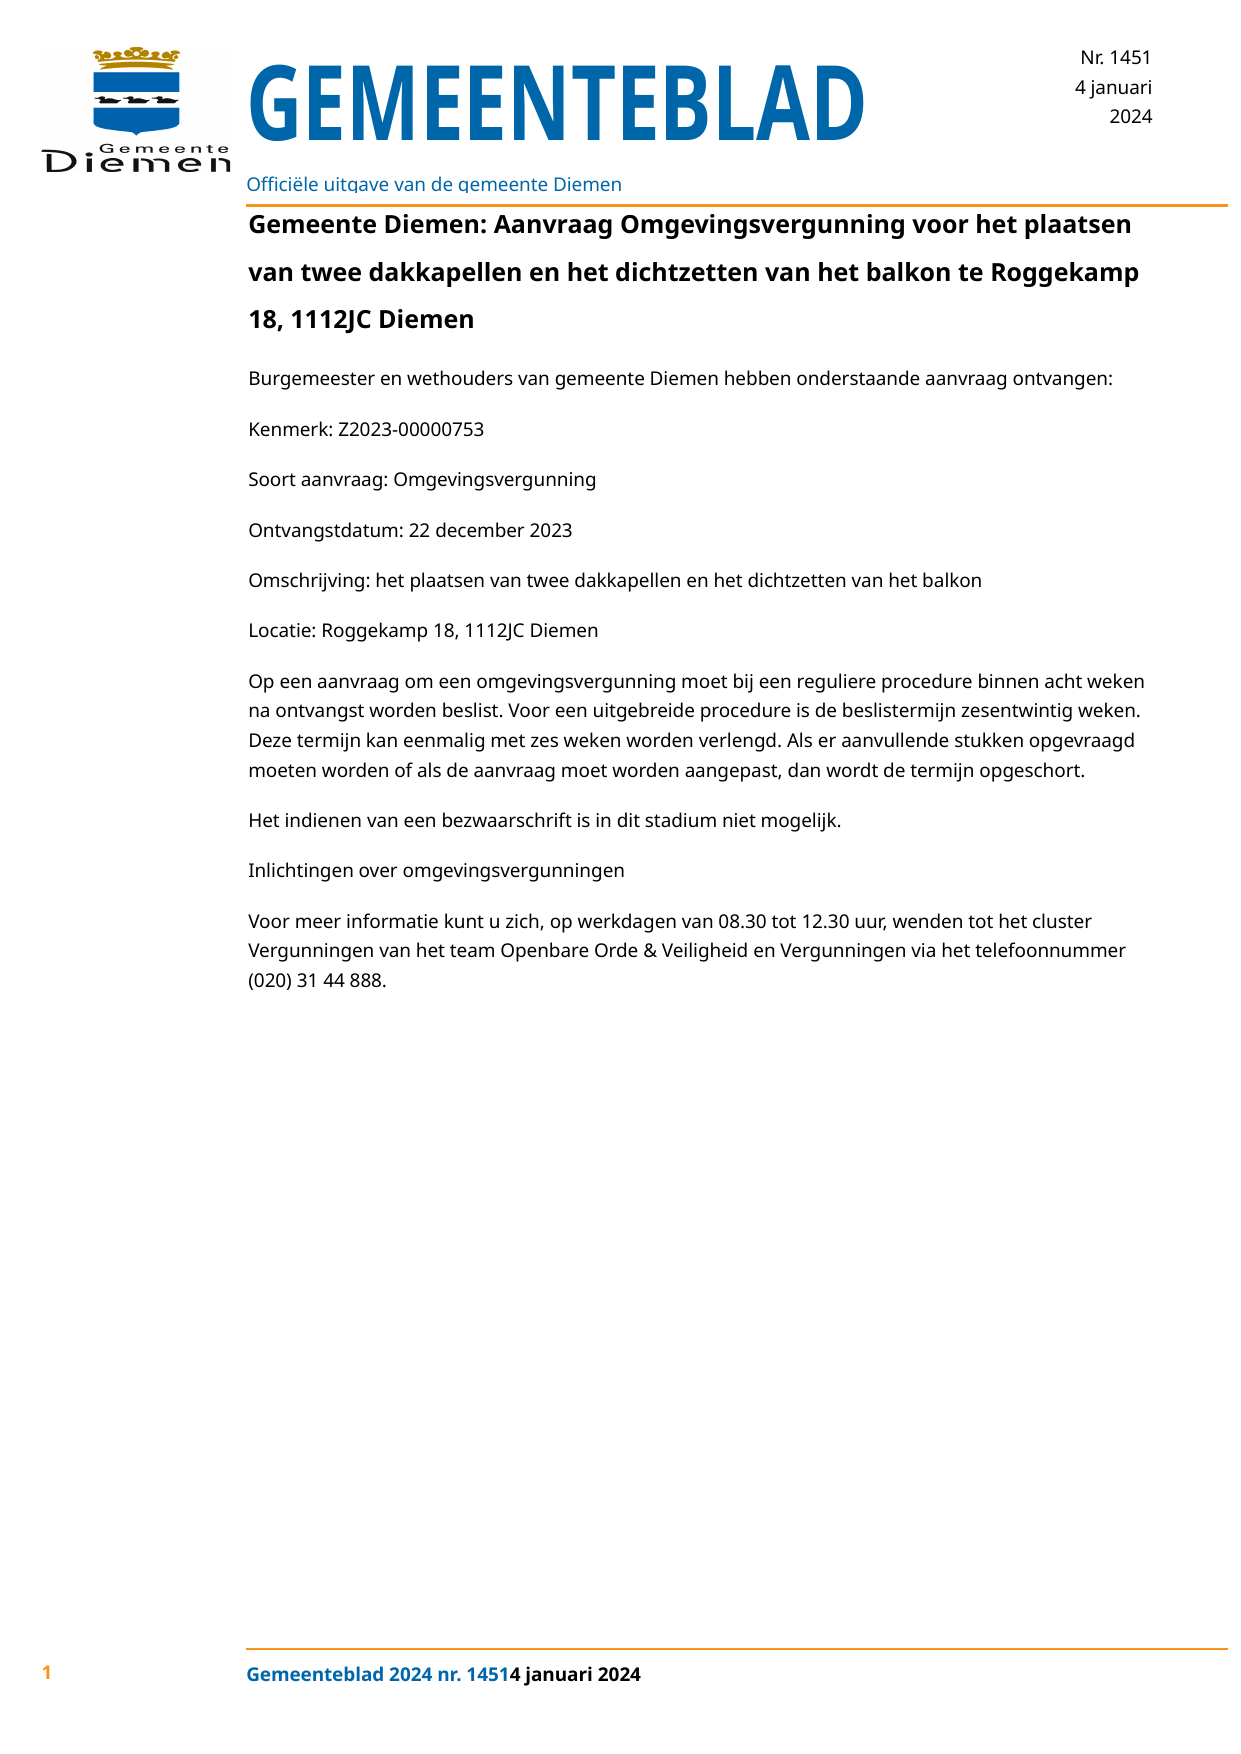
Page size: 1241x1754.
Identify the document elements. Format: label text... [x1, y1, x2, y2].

text Het indienen van een bezwaarschrift is in dit stadium niet mogelijk. [248, 807, 1152, 833]
text Op een aanvraag om een omgevingsvergunning moet bij een reguliere procedure binnen acht weken na ontvangst worden beslist. Voor een uitgebreide procedure is de beslistermijn zesentwintig weken. Deze termijn kan eenmalig met zes weken worden verlengd. Als er aanvullende stukken opgevraagd moeten worden of als de aanvraag moet worden aangepast, dan wordt de termijn opgeschort. [248, 668, 1152, 782]
picture [41, 47, 231, 172]
text Locatie: Roggekamp 18, 1112JC Diemen [248, 618, 1152, 643]
text Burgemeester en wethouders van gemeente Diemen hebben onderstaande aanvraag ontvangen: [248, 366, 1152, 391]
text Ontvangstdatum: 22 december 2023 [248, 517, 1152, 542]
text Inlichtingen over omgevingsvergunningen [248, 858, 1152, 883]
text Gemeente Diemen: Aanvraag Omgevingsvergunning voor het plaatsen van twee dakkapellen en het dichtzetten van het balkon te Roggekamp 18, 1112JC Diemen [248, 207, 1152, 336]
text Omschrijving: het plaatsen van twee dakkapellen en het dichtzetten van het balkon [248, 567, 1152, 593]
text Voor meer informatie kunt u zich, op werkdagen van 08.30 tot 12.30 uur, wenden tot het cluster Vergunningen van het team Openbare Orde & Veiligheid en Vergunningen via het telefoonnummer (020) 31 44 888. [248, 908, 1152, 993]
text Soort aanvraag: Omgevingsvergunning [248, 466, 1152, 492]
text Kenmerk: Z2023-00000753 [248, 416, 1152, 442]
